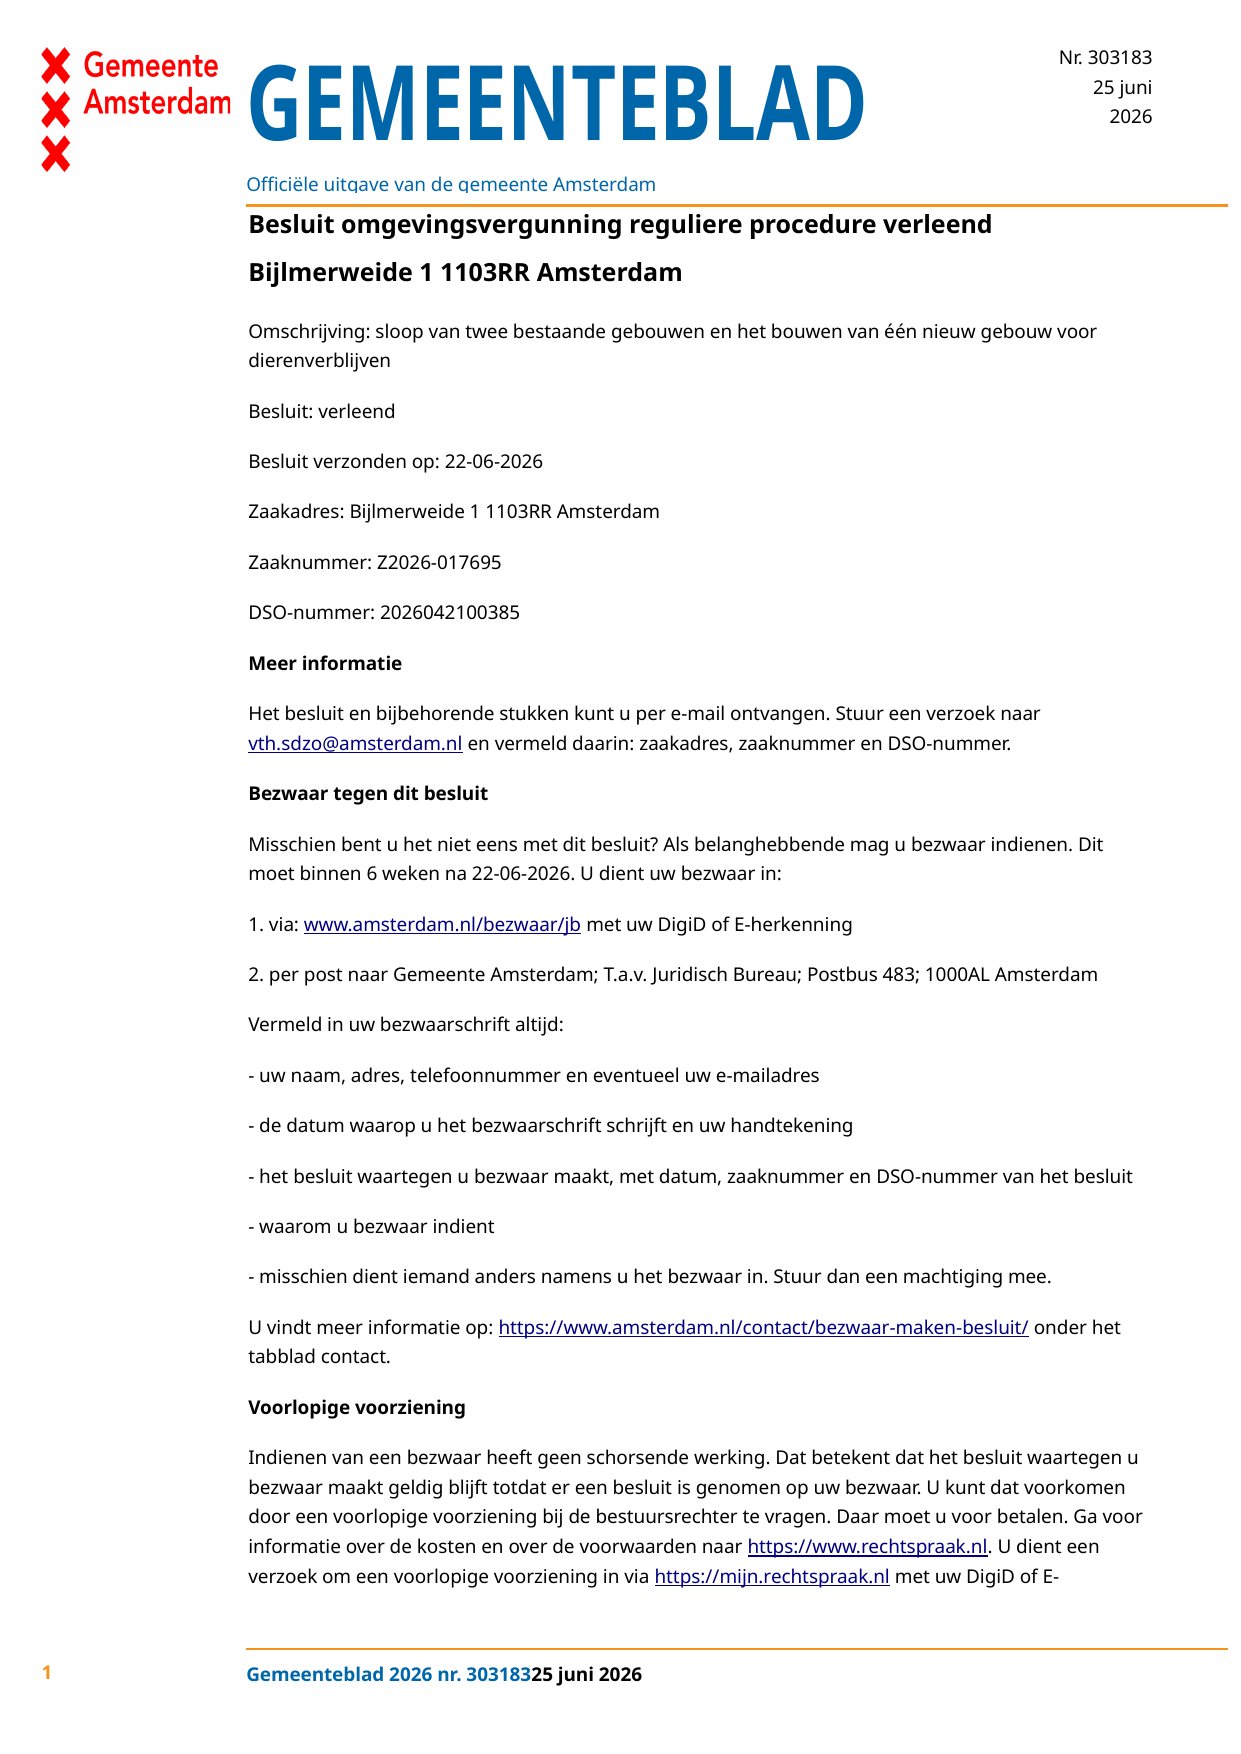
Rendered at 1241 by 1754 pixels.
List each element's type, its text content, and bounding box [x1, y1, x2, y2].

text DSO-nummer: 2026042100385 [248, 599, 1152, 625]
text Zaakadres: Bijlmerweide 1 1103RR Amsterdam [248, 499, 1152, 524]
text - misschien dient iemand anders namens u het bezwaar in. Stuur dan een machtiging mee. [248, 1264, 1152, 1289]
text Omschrijving: sloop van twee bestaande gebouwen en het bouwen van één nieuw gebouw voor dierenverblijven [248, 318, 1152, 373]
text 1. via: www.amsterdam.nl/bezwaar/jb met uw DigiD of E-herkenning [248, 911, 1152, 937]
text - waarom u bezwaar indient [248, 1213, 1152, 1239]
picture [41, 47, 231, 172]
text Voorlopige voorziening [248, 1394, 1152, 1420]
text Misschien bent u het niet eens met dit besluit? Als belanghebbende mag u bezwaar indienen. Dit moet binnen 6 weken na 22-06-2026. U dient uw bezwaar in: [248, 831, 1152, 886]
text Besluit omgevingsvergunning reguliere procedure verleend Bijlmerweide 1 1103RR Amsterdam [248, 207, 1152, 288]
text Besluit: verleend [248, 398, 1152, 424]
text Indienen van een bezwaar heeft geen schorsende werking. Dat betekent dat het besluit waartegen u bezwaar maakt geldig blijft totdat er een besluit is genomen op uw bezwaar. U kunt dat voorkomen door een voorlopige voorziening bij de bestuursrechter te vragen. Daar moet u voor betalen. Ga voor informatie over de kosten en over de voorwaarden naar https://www.rechtspraak.nl. U dient een verzoek om een voorlopige voorziening in via https://mijn.rechtspraak.nl met uw DigiD of E- [248, 1444, 1152, 1589]
text Vermeld in uw bezwaarschrift altijd: [248, 1012, 1152, 1037]
text Zaaknummer: Z2026-017695 [248, 549, 1152, 575]
text - uw naam, adres, telefoonnummer en eventueel uw e-mailadres [248, 1062, 1152, 1088]
text Bezwaar tegen dit besluit [248, 780, 1152, 806]
text - het besluit waartegen u bezwaar maakt, met datum, zaaknummer en DSO-nummer van het besluit [248, 1163, 1152, 1189]
text Besluit verzonden op: 22-06-2026 [248, 448, 1152, 474]
text U vindt meer informatie op: https://www.amsterdam.nl/contact/bezwaar-maken-besluit/ onder het tabblad contact. [248, 1314, 1152, 1369]
text Meer informatie [248, 650, 1152, 676]
text Het besluit en bijbehorende stukken kunt u per e-mail ontvangen. Stuur een verzoek naar vth.sdzo@amsterdam.nl en vermeld daarin: zaakadres, zaaknummer en DSO-nummer. [248, 700, 1152, 756]
text 2. per post naar Gemeente Amsterdam; T.a.v. Juridisch Bureau; Postbus 483; 1000AL Amsterdam [248, 961, 1152, 987]
text - de datum waarop u het bezwaarschrift schrijft en uw handtekening [248, 1112, 1152, 1138]
